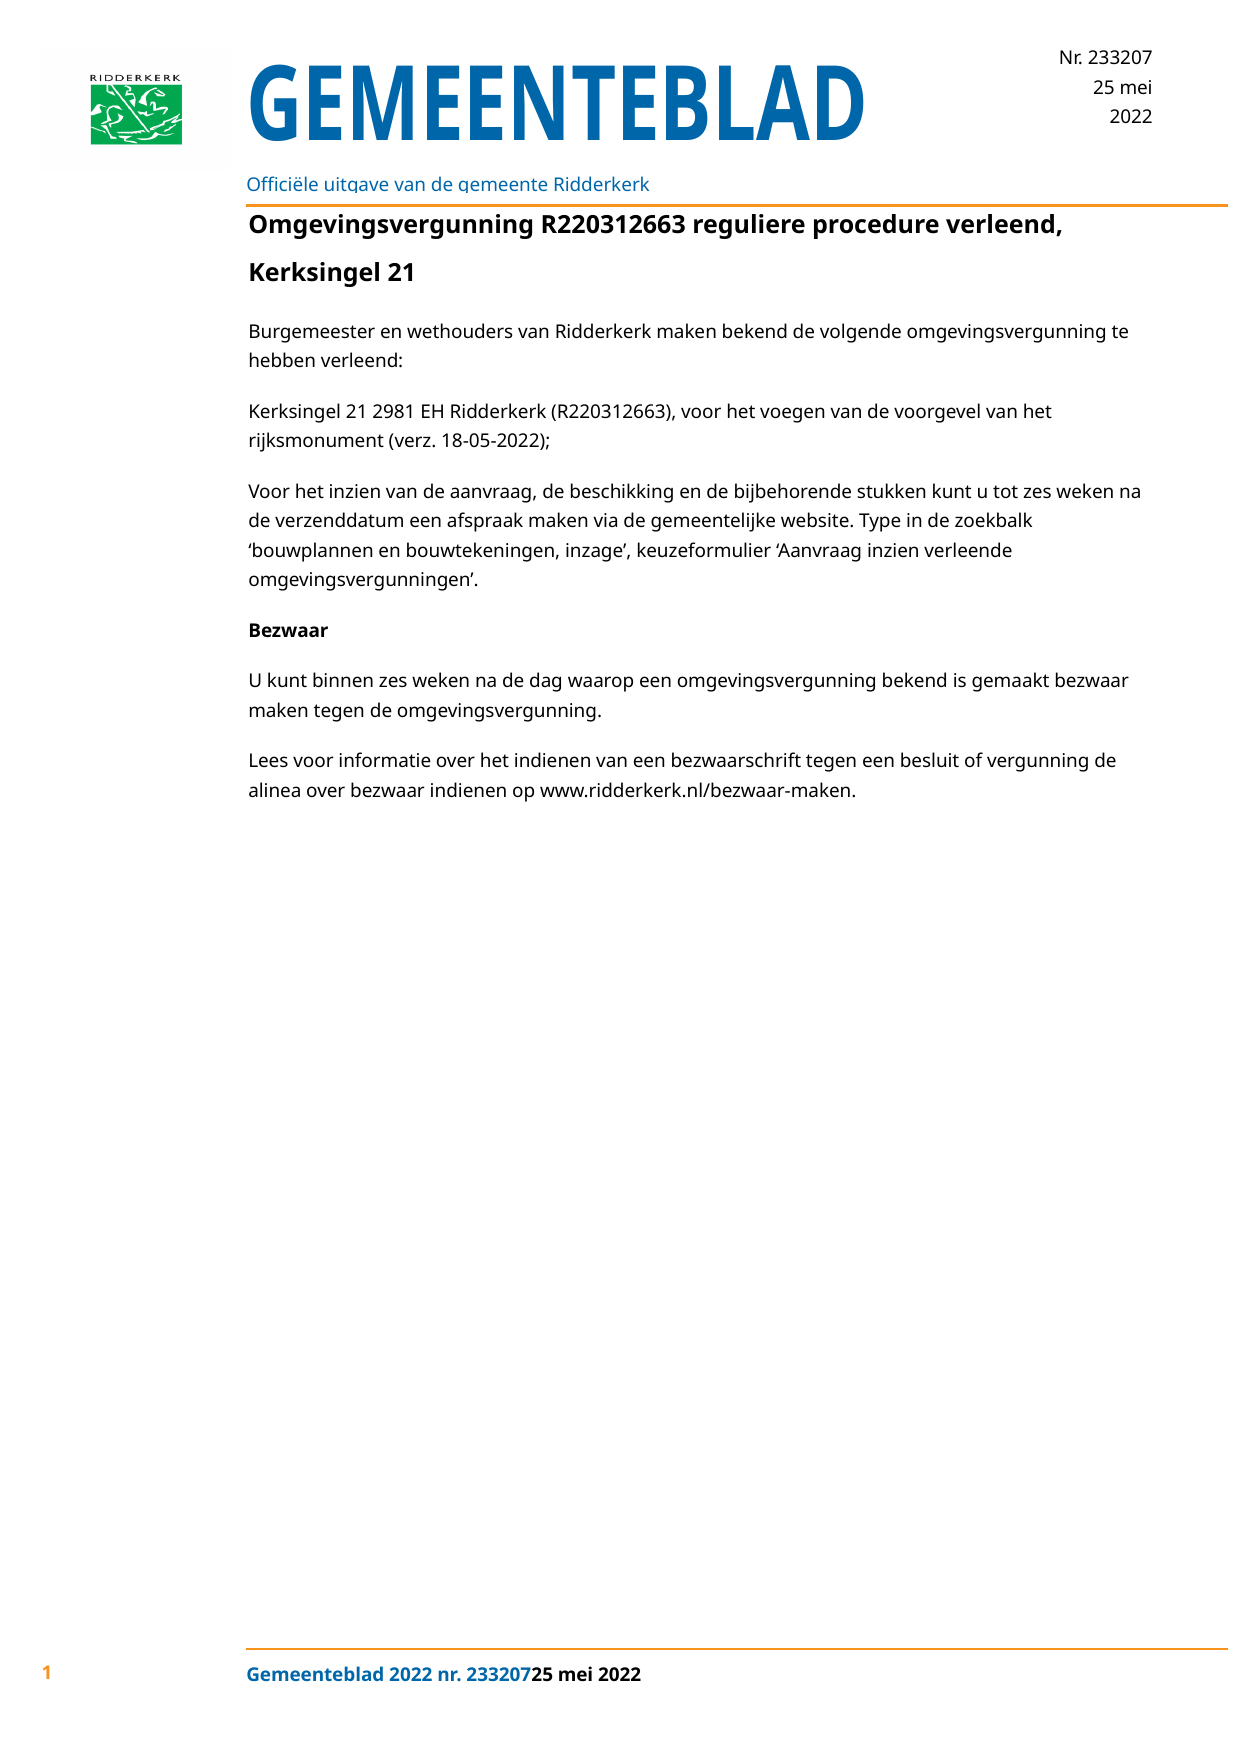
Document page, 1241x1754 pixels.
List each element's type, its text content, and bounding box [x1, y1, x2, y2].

text Burgemeester en wethouders van Ridderkerk maken bekend de volgende omgevingsvergunning te hebben verleend: [248, 318, 1152, 373]
text Lees voor informatie over het indienen van een bezwaarschrift tegen een besluit of vergunning de alinea over bezwaar indienen op www.ridderkerk.nl/bezwaar-maken. [248, 747, 1152, 803]
text Omgevingsvergunning R220312663 reguliere procedure verleend, Kerksingel 21 [248, 207, 1152, 288]
text U kunt binnen zes weken na de dag waarop een omgevingsvergunning bekend is gemaakt bezwaar maken tegen de omgevingsvergunning. [248, 667, 1152, 723]
text Voor het inzien van de aanvraag, de beschikking en de bijbehorende stukken kunt u tot zes weken na de verzenddatum een afspraak maken via de gemeentelijke website. Type in de zoekbalk ‘bouwplannen en bouwtekeningen, inzage’, keuzeformulier ‘Aanvraag inzien verleende omgevingsvergunningen’. [248, 478, 1152, 592]
text Kerksingel 21 2981 EH Ridderkerk (R220312663), voor het voegen van de voorgevel van het rijksmonument (verz. 18-05-2022); [248, 398, 1152, 453]
picture [41, 47, 231, 172]
text Bezwaar [248, 617, 1152, 643]
